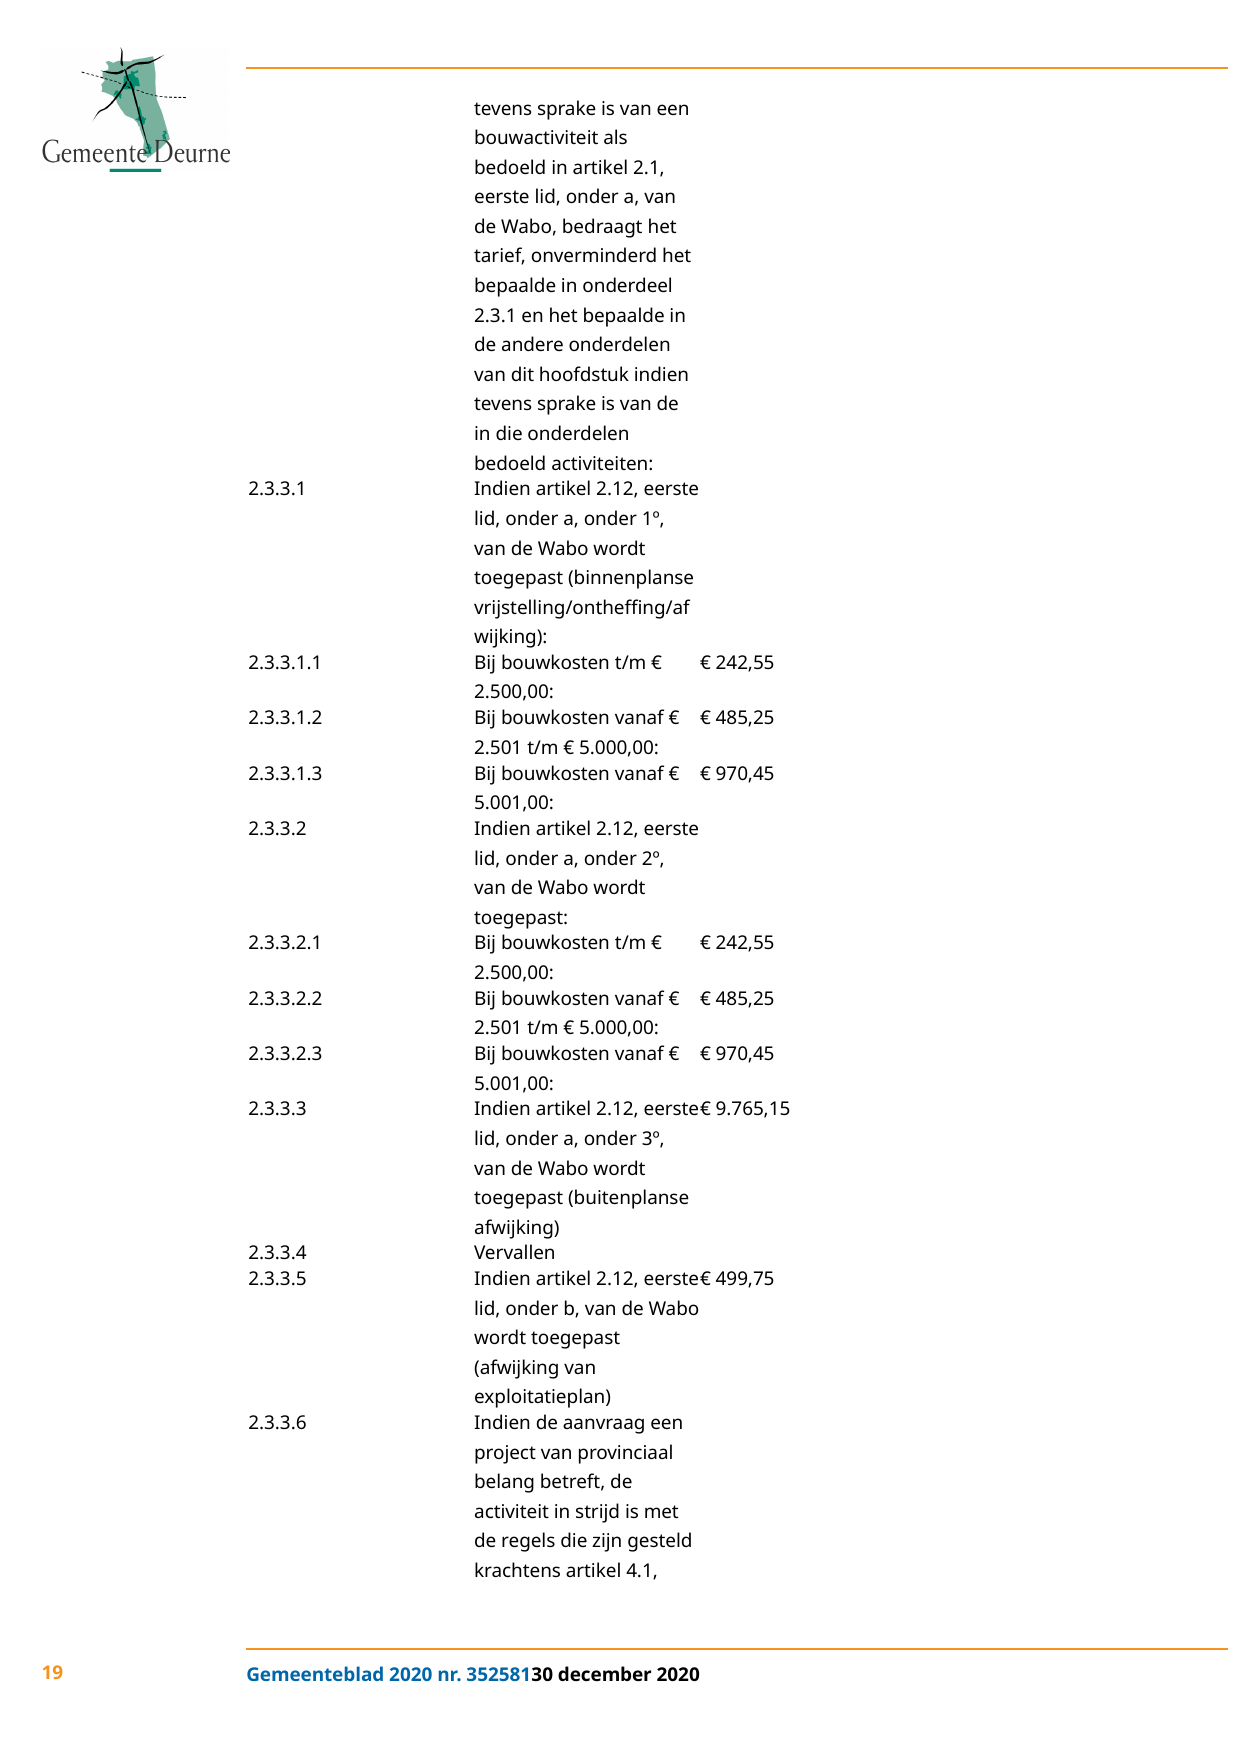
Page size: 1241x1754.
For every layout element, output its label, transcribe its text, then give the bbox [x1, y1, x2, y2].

table_cell Bij bouwkosten vanaf € 2.501 t/m € 5.000,00: [474, 985, 700, 1040]
table_cell 2.3.3.2 [248, 815, 474, 929]
table_cell Bij bouwkosten vanaf € 5.001,00: [474, 1040, 700, 1096]
table_cell [926, 985, 1152, 1040]
table_cell Indien artikel 2.12, eerste lid, onder a, onder 3º, van de Wabo wordt toegepast (buitenplanse afwijking) [474, 1096, 700, 1239]
table_cell € 970,45 [700, 760, 926, 815]
table_cell 2.3.3.2.1 [248, 930, 474, 985]
table_cell Indien artikel 2.12, eerste lid, onder a, onder 1º, van de Wabo wordt toegepast (binnenplanse vrijstelling/ontheffing/afwijking): [474, 476, 700, 649]
table_cell [700, 1409, 926, 1583]
table_cell [926, 1096, 1152, 1239]
table_cell Indien de aanvraag een project van provinciaal belang betreft, de activiteit in strijd is met de regels die zijn gesteld krachtens artikel 4.1, [474, 1409, 700, 1583]
table_cell 2.3.3.4 [248, 1240, 474, 1265]
table_cell [926, 760, 1152, 815]
table_cell 2.3.3.3 [248, 1096, 474, 1239]
table_cell [926, 1240, 1152, 1265]
table_cell Bij bouwkosten t/m € 2.500,00: [474, 649, 700, 704]
table_cell [926, 705, 1152, 760]
table_cell € 485,25 [700, 705, 926, 760]
table_cell € 242,55 [700, 930, 926, 985]
table_cell [926, 95, 1152, 476]
table_cell 2.3.3.2.3 [248, 1040, 474, 1096]
table_cell € 970,45 [700, 1040, 926, 1096]
table_cell Vervallen [474, 1240, 700, 1265]
table_cell [926, 815, 1152, 929]
picture [41, 47, 231, 172]
table_cell [926, 1265, 1152, 1409]
table_cell [926, 1409, 1152, 1583]
table_cell [700, 815, 926, 929]
table_cell 2.3.3.2.2 [248, 985, 474, 1040]
table_cell 2.3.3.1.2 [248, 705, 474, 760]
table_cell [926, 649, 1152, 704]
table_cell 2.3.3.1.3 [248, 760, 474, 815]
table_cell € 499,75 [700, 1265, 926, 1409]
table_cell [926, 476, 1152, 649]
table_cell € 9.765,15 [700, 1096, 926, 1239]
table_cell [248, 95, 474, 476]
table_cell [926, 930, 1152, 985]
table_cell [700, 1240, 926, 1265]
table_cell Bij bouwkosten vanaf € 5.001,00: [474, 760, 700, 815]
table_cell [926, 1040, 1152, 1096]
table_cell Indien artikel 2.12, eerste lid, onder a, onder 2º, van de Wabo wordt toegepast: [474, 815, 700, 929]
table_cell 2.3.3.5 [248, 1265, 474, 1409]
table_cell [700, 95, 926, 476]
table_cell Bij bouwkosten t/m € 2.500,00: [474, 930, 700, 985]
table_cell € 242,55 [700, 649, 926, 704]
table_cell Indien artikel 2.12, eerste lid, onder b, van de Wabo wordt toegepast (afwijking van exploitatieplan) [474, 1265, 700, 1409]
table_cell tevens sprake is van een bouwactiviteit als bedoeld in artikel 2.1, eerste lid, onder a, van de Wabo, bedraagt het tarief, onverminderd het bepaalde in onderdeel 2.3.1 en het bepaalde in de andere onderdelen van dit hoofdstuk indien tevens sprake is van de in die onderdelen bedoeld activiteiten: [474, 95, 700, 476]
table_cell 2.3.3.6 [248, 1409, 474, 1583]
table_cell [700, 476, 926, 649]
table_cell € 485,25 [700, 985, 926, 1040]
table_cell 2.3.3.1 [248, 476, 474, 649]
table_cell Bij bouwkosten vanaf € 2.501 t/m € 5.000,00: [474, 705, 700, 760]
table_cell 2.3.3.1.1 [248, 649, 474, 704]
